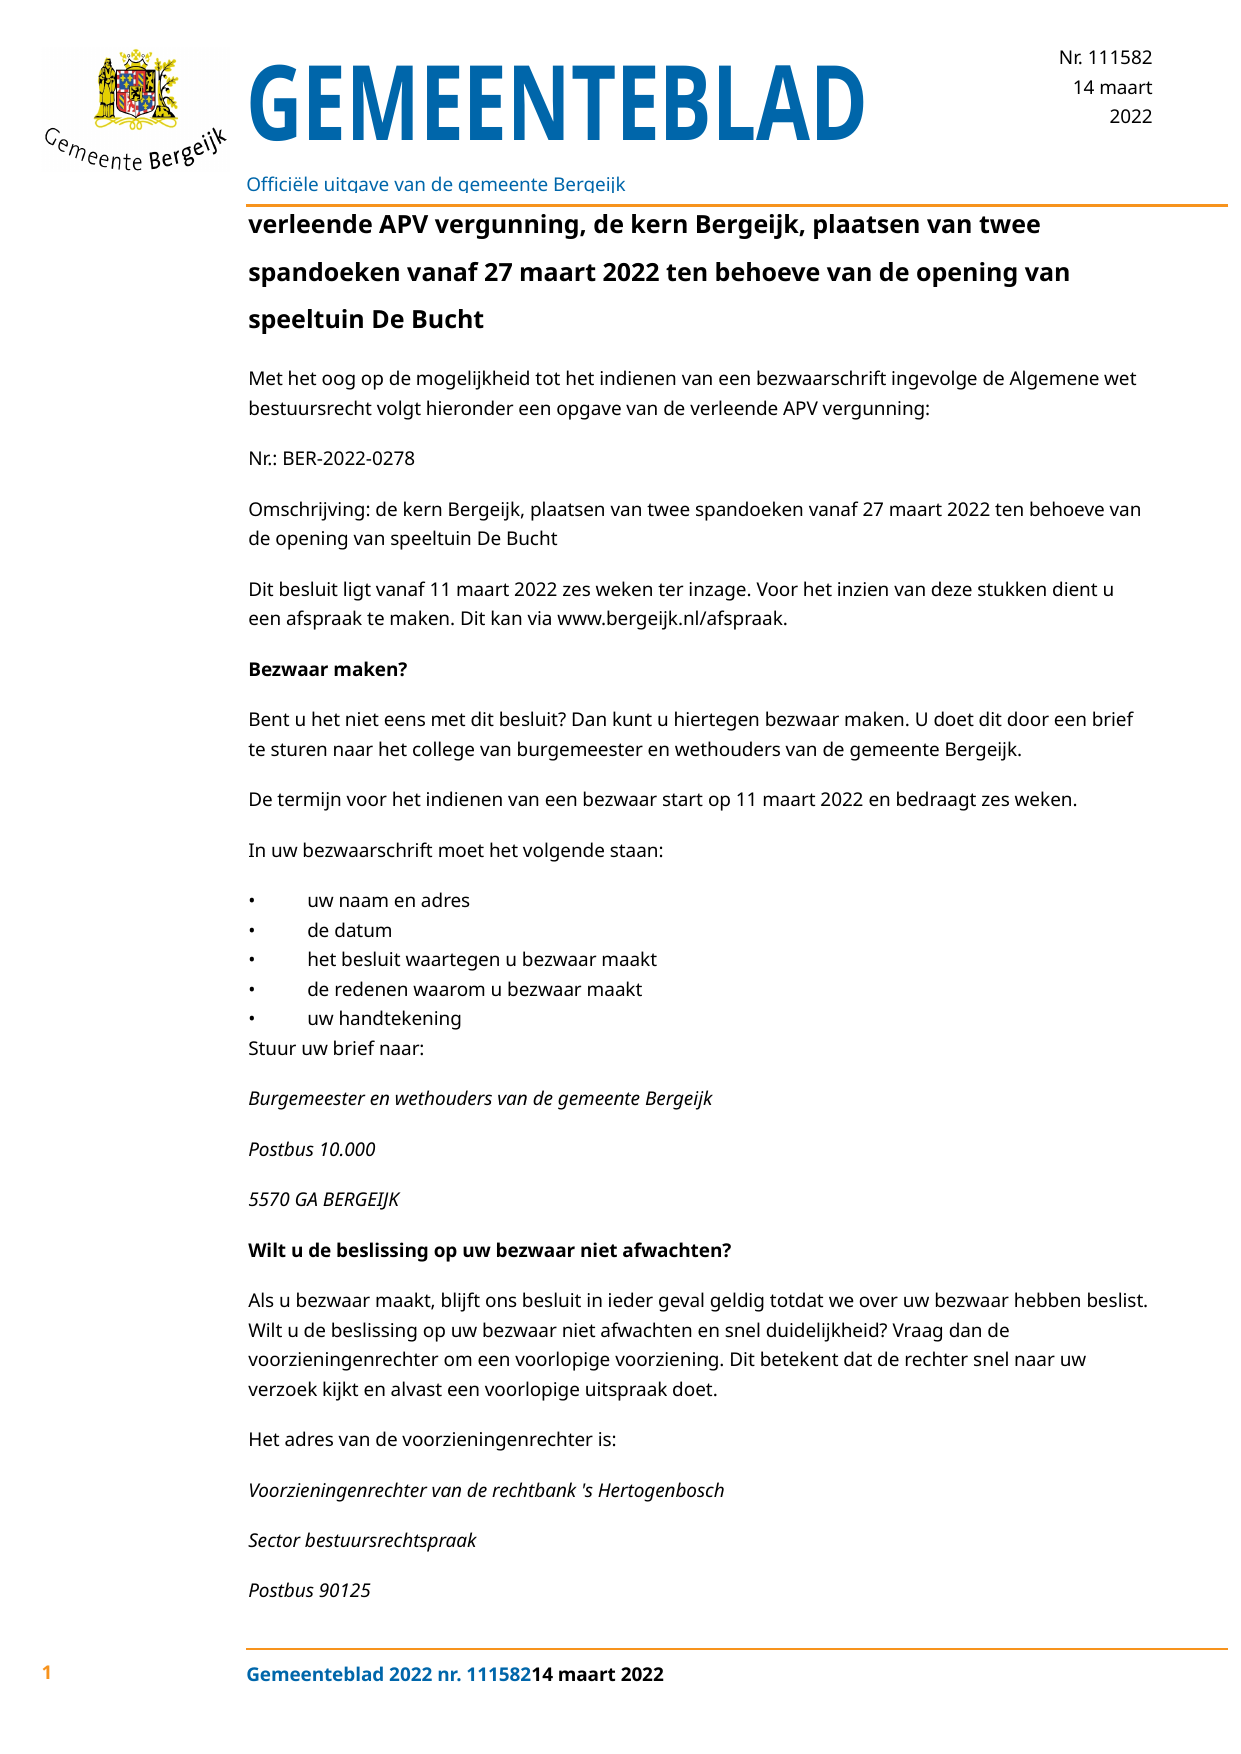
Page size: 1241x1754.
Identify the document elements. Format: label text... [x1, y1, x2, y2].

text Nr.: BER-2022-0278 [248, 446, 1152, 471]
text Wilt u de beslissing op uw bezwaar niet afwachten? [248, 1237, 1152, 1262]
text Bent u het niet eens met dit besluit? Dan kunt u hiertegen bezwaar maken. U doet dit door een brief te sturen naar het college van burgemeester en wethouders van de gemeente Bergeijk. [248, 706, 1152, 762]
text In uw bezwaarschrift moet het volgende staan: [248, 837, 1152, 862]
text Voorzieningenrechter van de rechtbank 's Hertogenbosch [248, 1477, 1152, 1502]
picture [41, 47, 231, 172]
text Als u bezwaar maakt, blijft ons besluit in ieder geval geldig totdat we over uw bezwaar hebben beslist. Wilt u de beslissing op uw bezwaar niet afwachten en snel duidelijkheid? Vraag dan de voorzieningenrechter om een voorlopige voorziening. Dit betekent dat de rechter snel naar uw verzoek kijkt en alvast een voorlopige uitspraak doet. [248, 1287, 1152, 1402]
text Dit besluit ligt vanaf 11 maart 2022 zes weken ter inzage. Voor het inzien van deze stukken dient u een afspraak te maken. Dit kan via www.bergeijk.nl/afspraak. [248, 576, 1152, 631]
list uw naam en adres [248, 887, 1152, 913]
text Met het oog op de mogelijkheid tot het indienen van een bezwaarschrift ingevolge de Algemene wet bestuursrecht volgt hieronder een opgave van de verleende APV vergunning: [248, 366, 1152, 421]
text Postbus 90125 [248, 1578, 1152, 1603]
list het besluit waartegen u bezwaar maakt [248, 946, 1152, 972]
text Burgemeester en wethouders van de gemeente Bergeijk [248, 1086, 1152, 1111]
text De termijn voor het indienen van een bezwaar start op 11 maart 2022 en bedraagt zes weken. [248, 786, 1152, 812]
text Stuur uw brief naar: [248, 1035, 1152, 1061]
text Sector bestuursrechtspraak [248, 1527, 1152, 1553]
text Postbus 10.000 [248, 1136, 1152, 1162]
text Bezwaar maken? [248, 656, 1152, 682]
list de datum [248, 917, 1152, 942]
text 5570 GA BERGEIJK [248, 1186, 1152, 1212]
list de redenen waarom u bezwaar maakt [248, 976, 1152, 1002]
text verleende APV vergunning, de kern Bergeijk, plaatsen van twee spandoeken vanaf 27 maart 2022 ten behoeve van de opening van speeltuin De Bucht [248, 207, 1152, 336]
text Omschrijving: de kern Bergeijk, plaatsen van twee spandoeken vanaf 27 maart 2022 ten behoeve van de opening van speeltuin De Bucht [248, 496, 1152, 551]
text Het adres van de voorzieningenrechter is: [248, 1426, 1152, 1452]
list uw handtekening [248, 1006, 1152, 1031]
